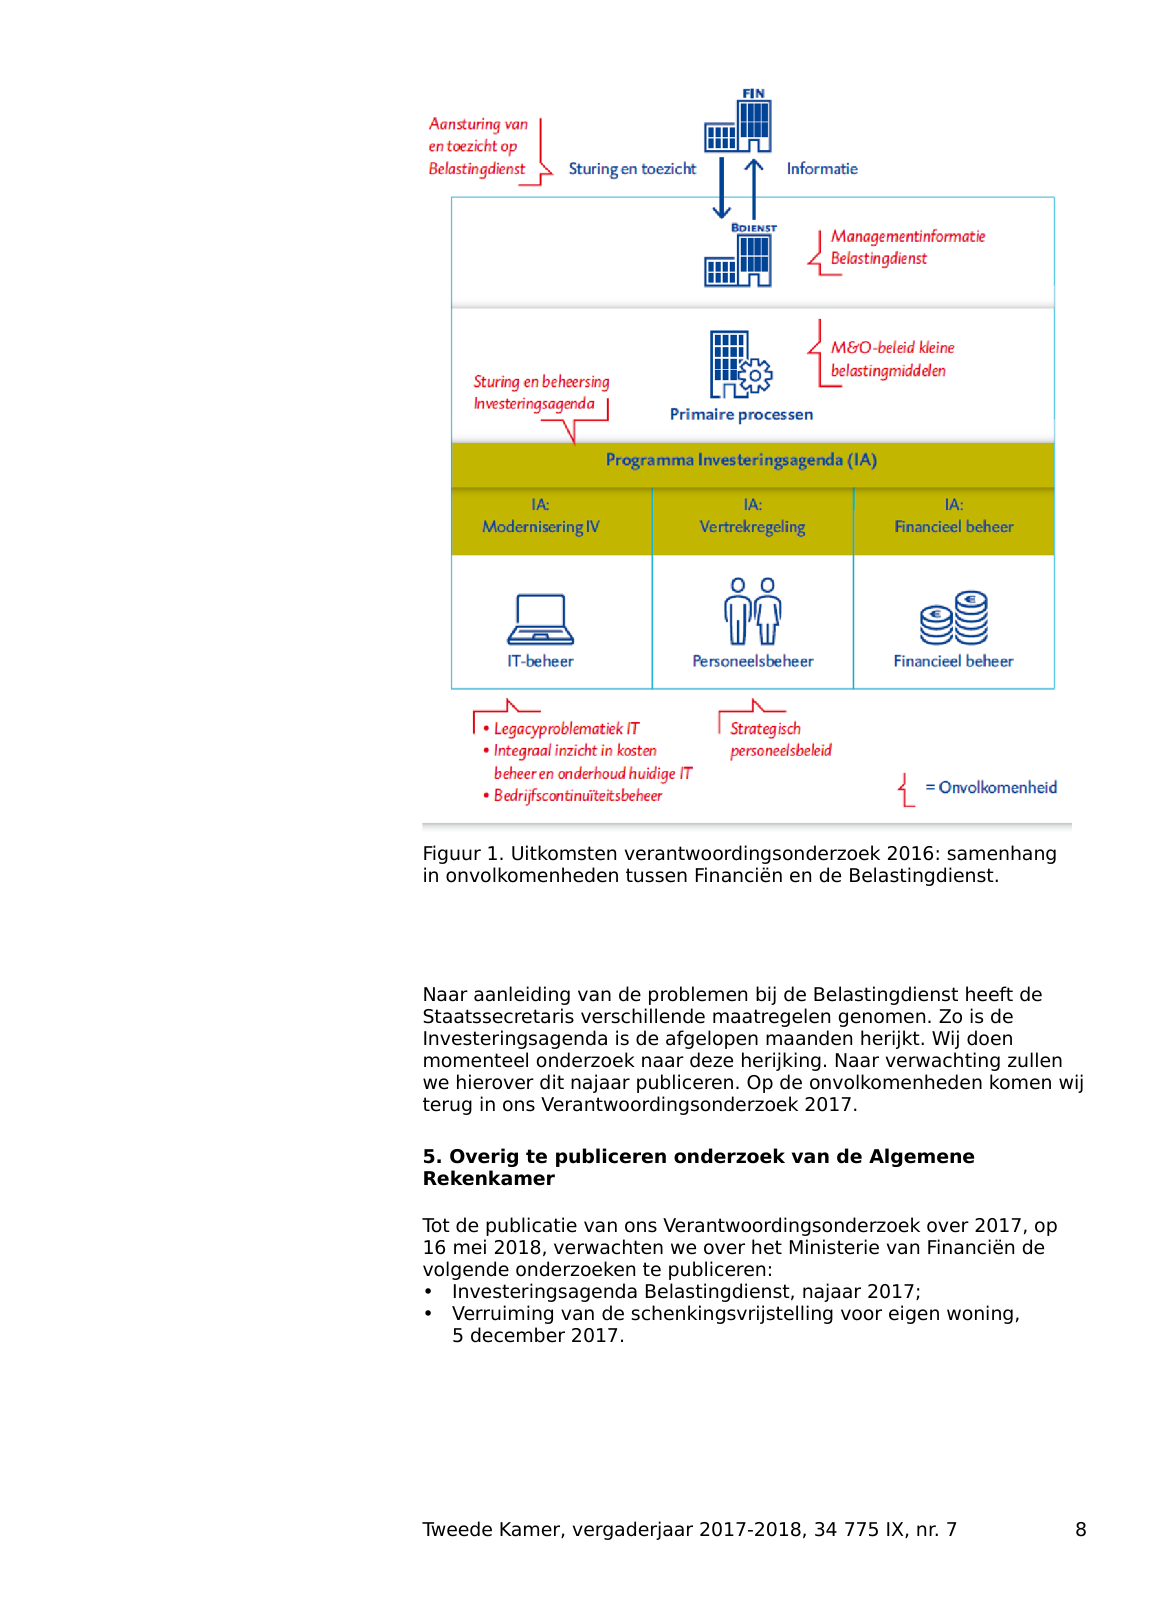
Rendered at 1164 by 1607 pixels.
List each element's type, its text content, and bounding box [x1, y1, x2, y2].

text • Investeringsagenda Belastingdienst, najaar 2017; [422, 1281, 1087, 1303]
text • Verruiming van de schenkingsvrijstelling voor eigen woning, 5 december 2017. [422, 1303, 1087, 1347]
picture [422, 81, 1072, 832]
text Tot de publicatie van ons Verantwoordingsonderzoek over 2017, op 16 mei 2018, verwachten we over het Ministerie van Financiën de volgende onderzoeken te publiceren: [422, 1215, 1087, 1281]
text Naar aanleiding van de problemen bij de Belastingdienst heeft de Staatssecretaris verschillende maatregelen genomen. Zo is de Investeringsagenda is de afgelopen maanden herijkt. Wij doen momenteel onderzoek naar deze herijking. Naar verwachting zullen we hierover dit najaar publiceren. Op de onvolkomenheden komen wij terug in ons Verantwoordingsonderzoek 2017. [422, 984, 1087, 1116]
subtitle 5. Overig te publiceren onderzoek van de Algemene Rekenkamer [422, 1146, 1087, 1190]
text Figuur 1. Uitkomsten verantwoordingsonderzoek 2016: samenhang in onvolkomenheden tussen Financiën en de Belastingdienst. [422, 843, 1072, 887]
